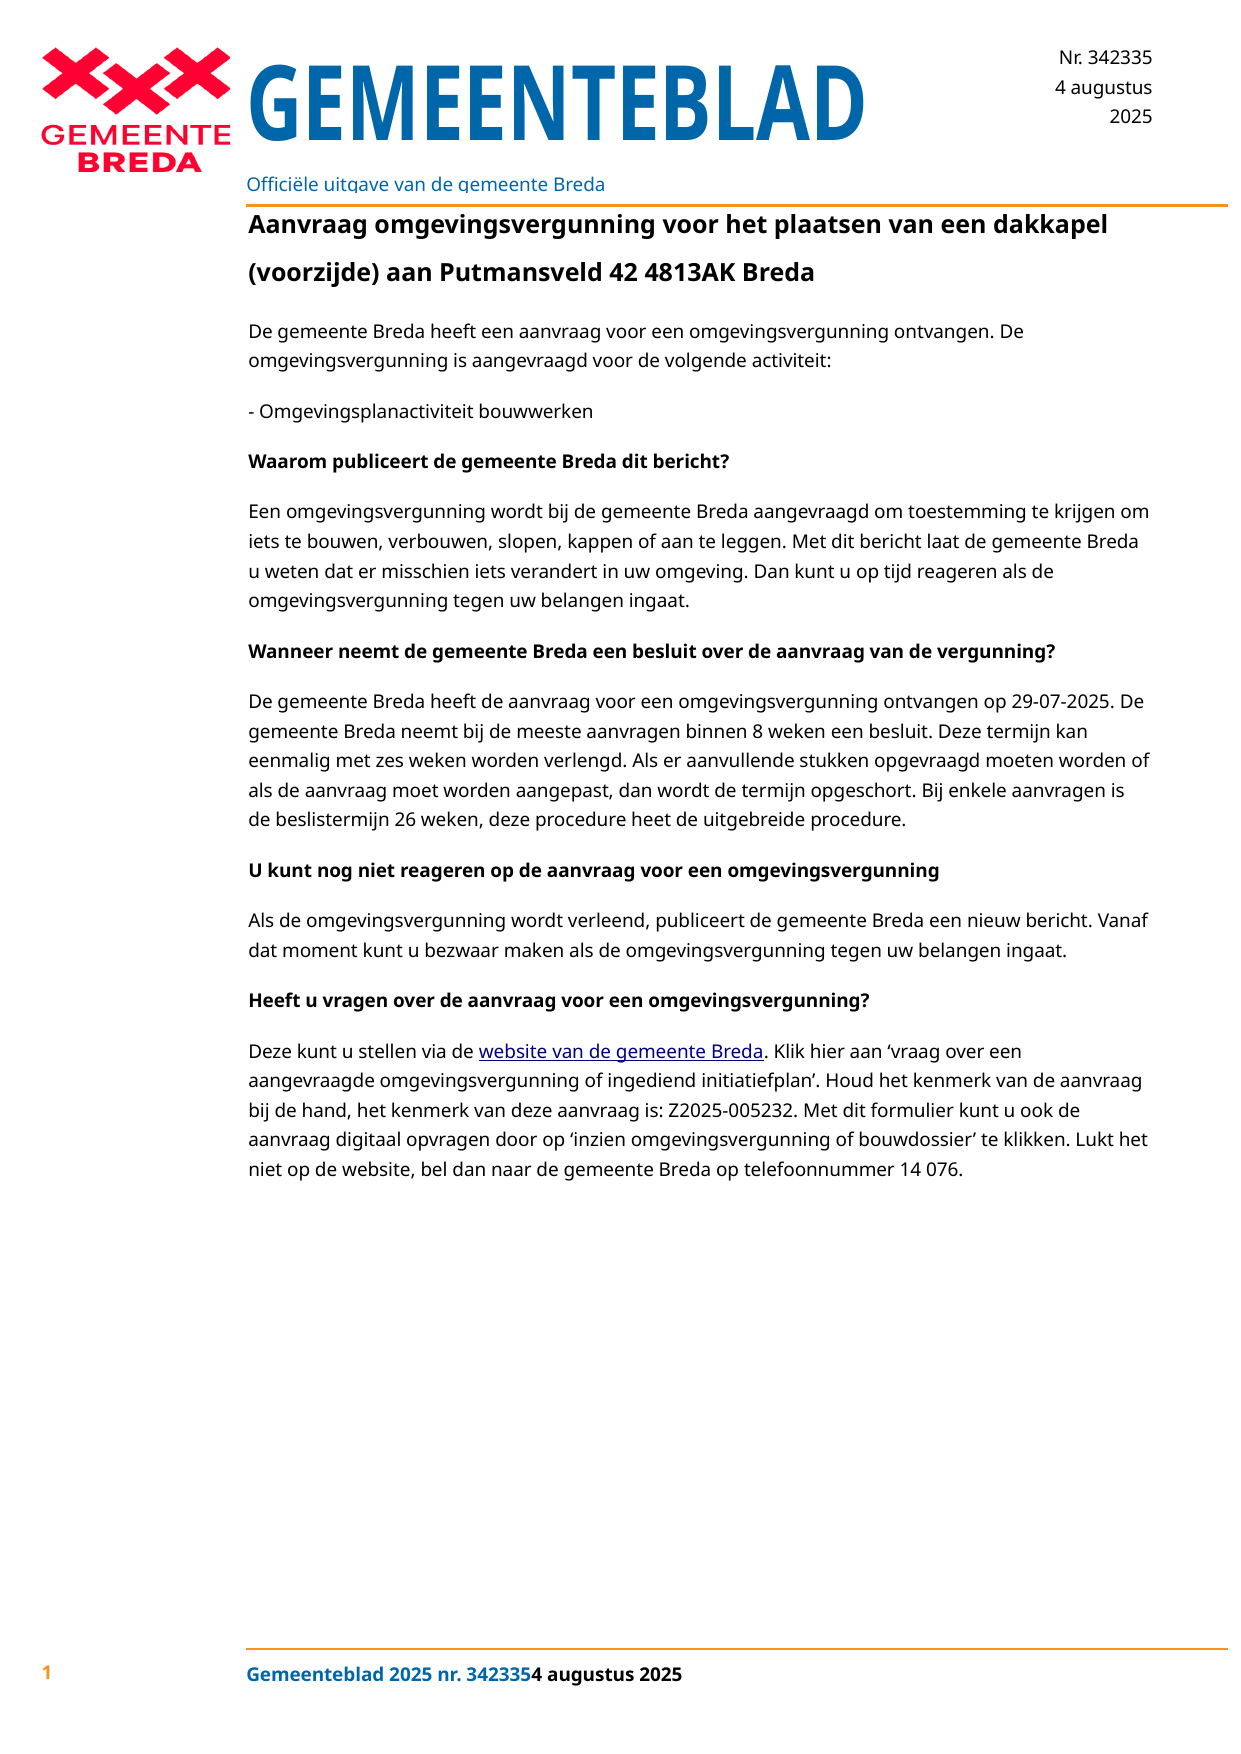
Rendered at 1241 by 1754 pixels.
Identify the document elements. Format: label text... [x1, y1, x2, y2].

text De gemeente Breda heeft de aanvraag voor een omgevingsvergunning ontvangen op 29-07-2025. De gemeente Breda neemt bij de meeste aanvragen binnen 8 weken een besluit. Deze termijn kan eenmalig met zes weken worden verlengd. Als er aanvullende stukken opgevraagd moeten worden of als de aanvraag moet worden aangepast, dan wordt de termijn opgeschort. Bij enkele aanvragen is de beslistermijn 26 weken, deze procedure heet de uitgebreide procedure. [248, 688, 1152, 832]
picture [41, 47, 231, 172]
text Waarom publiceert de gemeente Breda dit bericht? [248, 448, 1152, 474]
text Heeft u vragen over de aanvraag voor een omgevingsvergunning? [248, 987, 1152, 1013]
text Aanvraag omgevingsvergunning voor het plaatsen van een dakkapel (voorzijde) aan Putmansveld 42 4813AK Breda [248, 207, 1152, 288]
text U kunt nog niet reageren op de aanvraag voor een omgevingsvergunning [248, 857, 1152, 883]
text Een omgevingsvergunning wordt bij de gemeente Breda aangevraagd om toestemming te krijgen om iets te bouwen, verbouwen, slopen, kappen of aan te leggen. Met dit bericht laat de gemeente Breda u weten dat er misschien iets verandert in uw omgeving. Dan kunt u op tijd reageren als de omgevingsvergunning tegen uw belangen ingaat. [248, 499, 1152, 613]
text Als de omgevingsvergunning wordt verleend, publiceert de gemeente Breda een nieuw bericht. Vanaf dat moment kunt u bezwaar maken als de omgevingsvergunning tegen uw belangen ingaat. [248, 907, 1152, 963]
text - Omgevingsplanactiviteit bouwwerken [248, 398, 1152, 424]
text Wanneer neemt de gemeente Breda een besluit over de aanvraag van de vergunning? [248, 638, 1152, 664]
text Deze kunt u stellen via de website van de gemeente Breda. Klik hier aan ‘vraag over een aangevraagde omgevingsvergunning of ingediend initiatiefplan’. Houd het kenmerk van de aanvraag bij de hand, het kenmerk van deze aanvraag is: Z2025-005232. Met dit formulier kunt u ook de aanvraag digitaal opvragen door op ‘inzien omgevingsvergunning of bouwdossier’ te klikken. Lukt het niet op de website, bel dan naar de gemeente Breda op telefoonnummer 14 076. [248, 1038, 1152, 1182]
text De gemeente Breda heeft een aanvraag voor een omgevingsvergunning ontvangen. De omgevingsvergunning is aangevraagd voor de volgende activiteit: [248, 318, 1152, 373]
